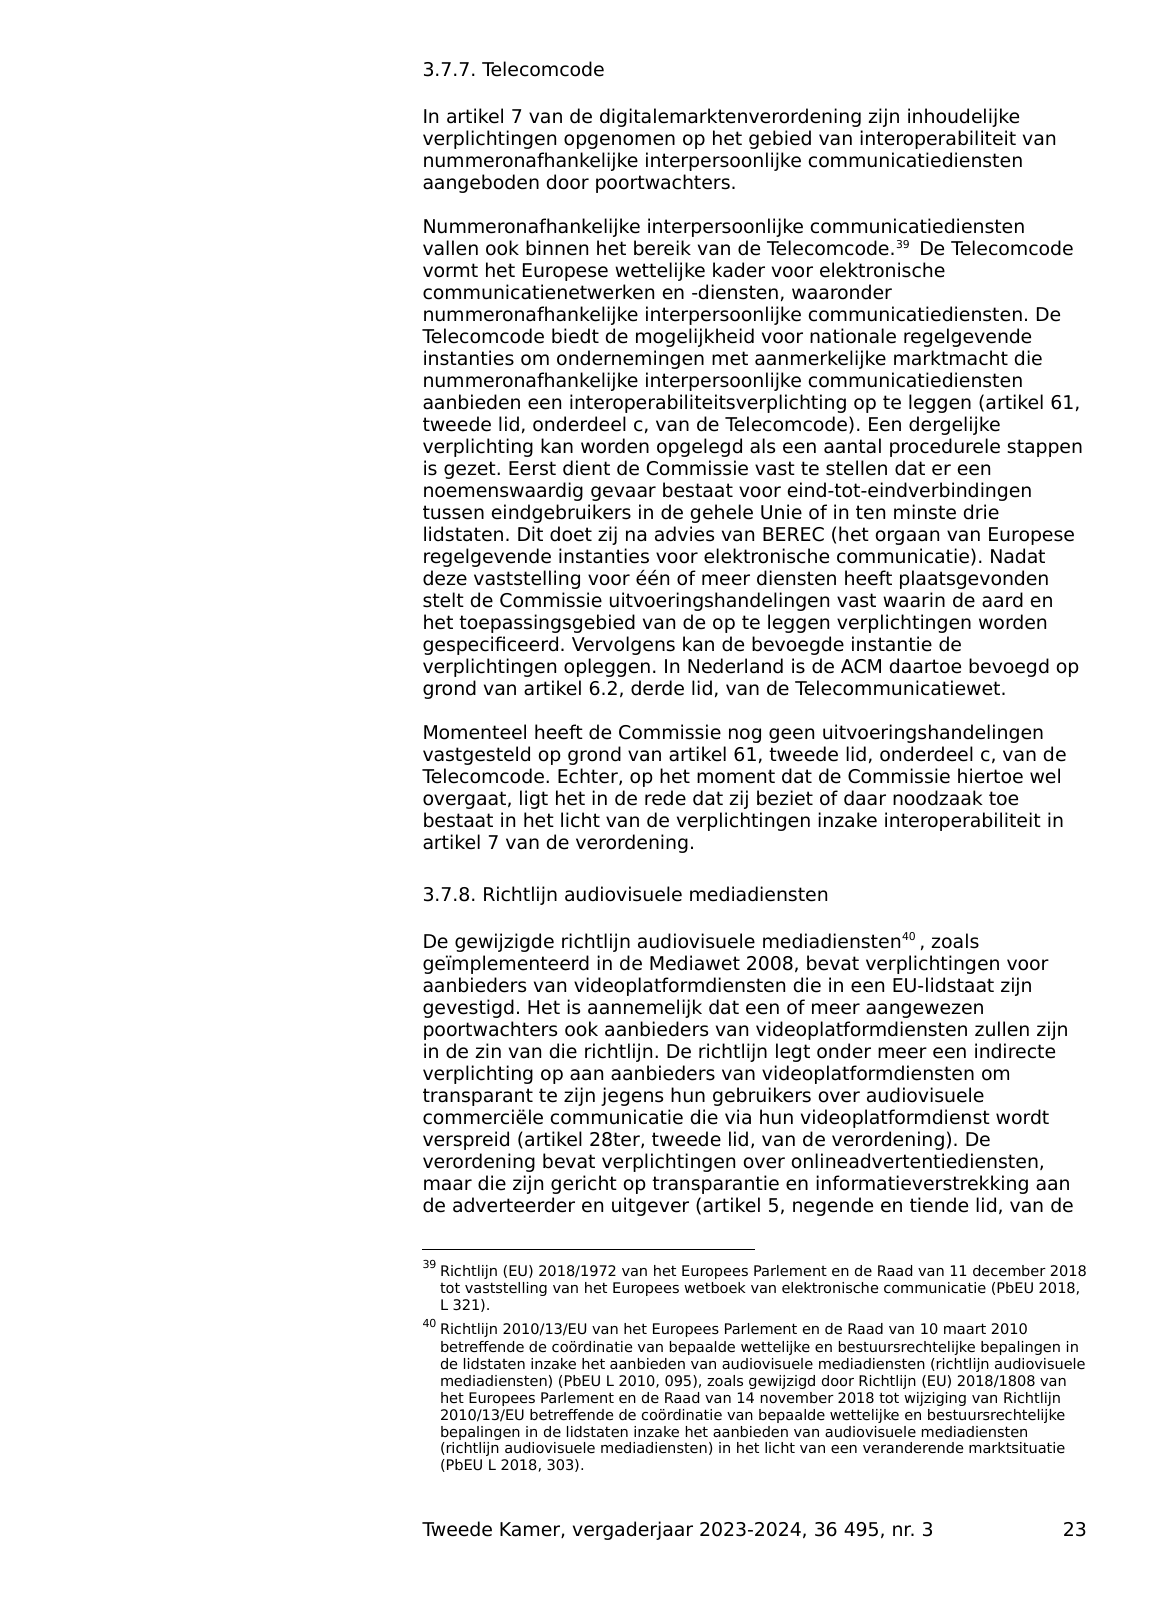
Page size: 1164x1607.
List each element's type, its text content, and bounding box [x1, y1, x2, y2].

text Richtlijn (EU) 2018/1972 van het Europees Parlement en de Raad van 11 december 2018 tot vaststelling van het Europees wetboek van elektronische communicatie (PbEU 2018, L 321). [422, 1258, 1087, 1314]
text Richtlijn 2010/13/EU van het Europees Parlement en de Raad van 10 maart 2010 betreffende de coördinatie van bepaalde wettelijke en bestuursrechtelijke bepalingen in de lidstaten inzake het aanbieden van audiovisuele mediadiensten (richtlijn audiovisuele mediadiensten) (PbEU L 2010, 095), zoals gewijzigd door Richtlijn (EU) 2018/1808 van het Europees Parlement en de Raad van 14 november 2018 tot wijziging van Richtlijn 2010/13/EU betreffende de coördinatie van bepaalde wettelijke en bestuursrechtelijke bepalingen in de lidstaten inzake het aanbieden van audiovisuele mediadiensten (richtlijn audiovisuele mediadiensten) in het licht van een veranderende marktsituatie (PbEU L 2018, 303). [422, 1317, 1087, 1474]
text De gewijzigde richtlijn audiovisuele mediadiensten, zoals geïmplementeerd in de Mediawet 2008, bevat verplichtingen voor aanbieders van videoplatformdiensten die in een EU-lidstaat zijn gevestigd. Het is aannemelijk dat een of meer aangewezen poortwachters ook aanbieders van videoplatformdiensten zullen zijn in de zin van die richtlijn. De richtlijn legt onder meer een indirecte verplichting op aan aanbieders van videoplatformdiensten om transparant te zijn jegens hun gebruikers over audiovisuele commerciële communicatie die via hun videoplatformdienst wordt verspreid (artikel 28ter, tweede lid, van de verordening). De verordening bevat verplichtingen over onlineadvertentiediensten, maar die zijn gericht op transparantie en informatieverstrekking aan de adverteerder en uitgever (artikel 5, negende en tiende lid, van de [422, 931, 1087, 1216]
text Nummeronafhankelijke interpersoonlijke communicatiediensten vallen ook binnen het bereik van de Telecomcode. De Telecomcode vormt het Europese wettelijke kader voor elektronische communicatienetwerken en -diensten, waaronder nummeronafhankelijke interpersoonlijke communicatiediensten. De Telecomcode biedt de mogelijkheid voor nationale regelgevende instanties om ondernemingen met aanmerkelijke marktmacht die nummeronafhankelijke interpersoonlijke communicatiediensten aanbieden een interoperabiliteitsverplichting op te leggen (artikel 61, tweede lid, onderdeel c, van de Telecomcode). Een dergelijke verplichting kan worden opgelegd als een aantal procedurele stappen is gezet. Eerst dient de Commissie vast te stellen dat er een noemenswaardig gevaar bestaat voor eind-tot-eindverbindingen tussen eindgebruikers in de gehele Unie of in ten minste drie lidstaten. Dit doet zij na advies van BEREC (het orgaan van Europese regelgevende instanties voor elektronische communicatie). Nadat deze vaststelling voor één of meer diensten heeft plaatsgevonden stelt de Commissie uitvoeringshandelingen vast waarin de aard en het toepassingsgebied van de op te leggen verplichtingen worden gespecificeerd. Vervolgens kan de bevoegde instantie de verplichtingen opleggen. In Nederland is de ACM daartoe bevoegd op grond van artikel 6.2, derde lid, van de Telecommunicatiewet. [422, 216, 1087, 700]
subtitle 3.7.7. Telecomcode [422, 59, 1087, 81]
subtitle 3.7.8. Richtlijn audiovisuele mediadiensten [422, 884, 1087, 906]
text Momenteel heeft de Commissie nog geen uitvoeringshandelingen vastgesteld op grond van artikel 61, tweede lid, onderdeel c, van de Telecomcode. Echter, op het moment dat de Commissie hiertoe wel overgaat, ligt het in de rede dat zij beziet of daar noodzaak toe bestaat in het licht van de verplichtingen inzake interoperabiliteit in artikel 7 van de verordening. [422, 722, 1087, 854]
text In artikel 7 van de digitalemarktenverordening zijn inhoudelijke verplichtingen opgenomen op het gebied van interoperabiliteit van nummeronafhankelijke interpersoonlijke communicatiediensten aangeboden door poortwachters. [422, 106, 1087, 194]
